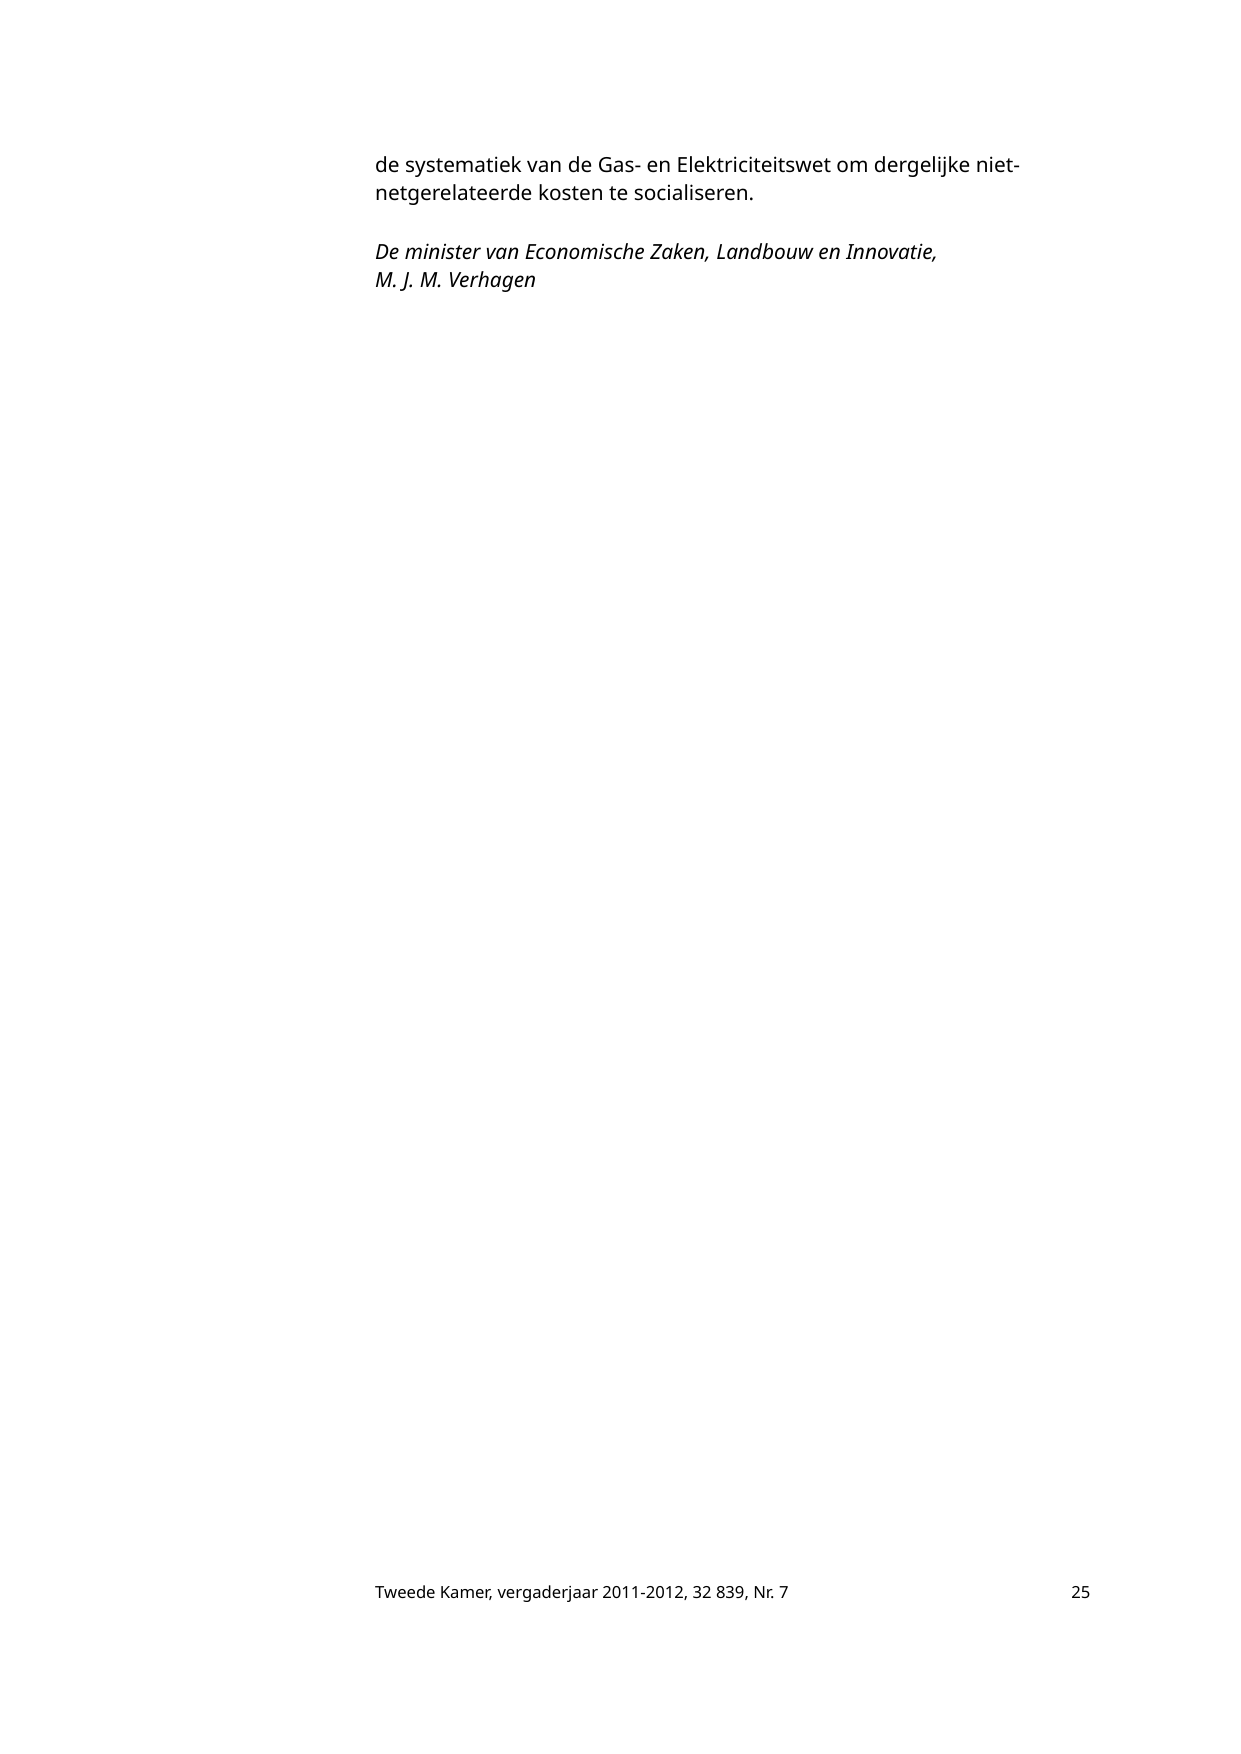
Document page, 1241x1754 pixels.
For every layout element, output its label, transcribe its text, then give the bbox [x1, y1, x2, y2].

text M. J. M. Verhagen [375, 265, 1090, 294]
text de systematiek van de Gas- en Elektriciteitswet om dergelijke niet-netgerelateerde kosten te socialiseren. [375, 150, 1090, 207]
text De minister van Economische Zaken, Landbouw en Innovatie, [375, 237, 1090, 265]
